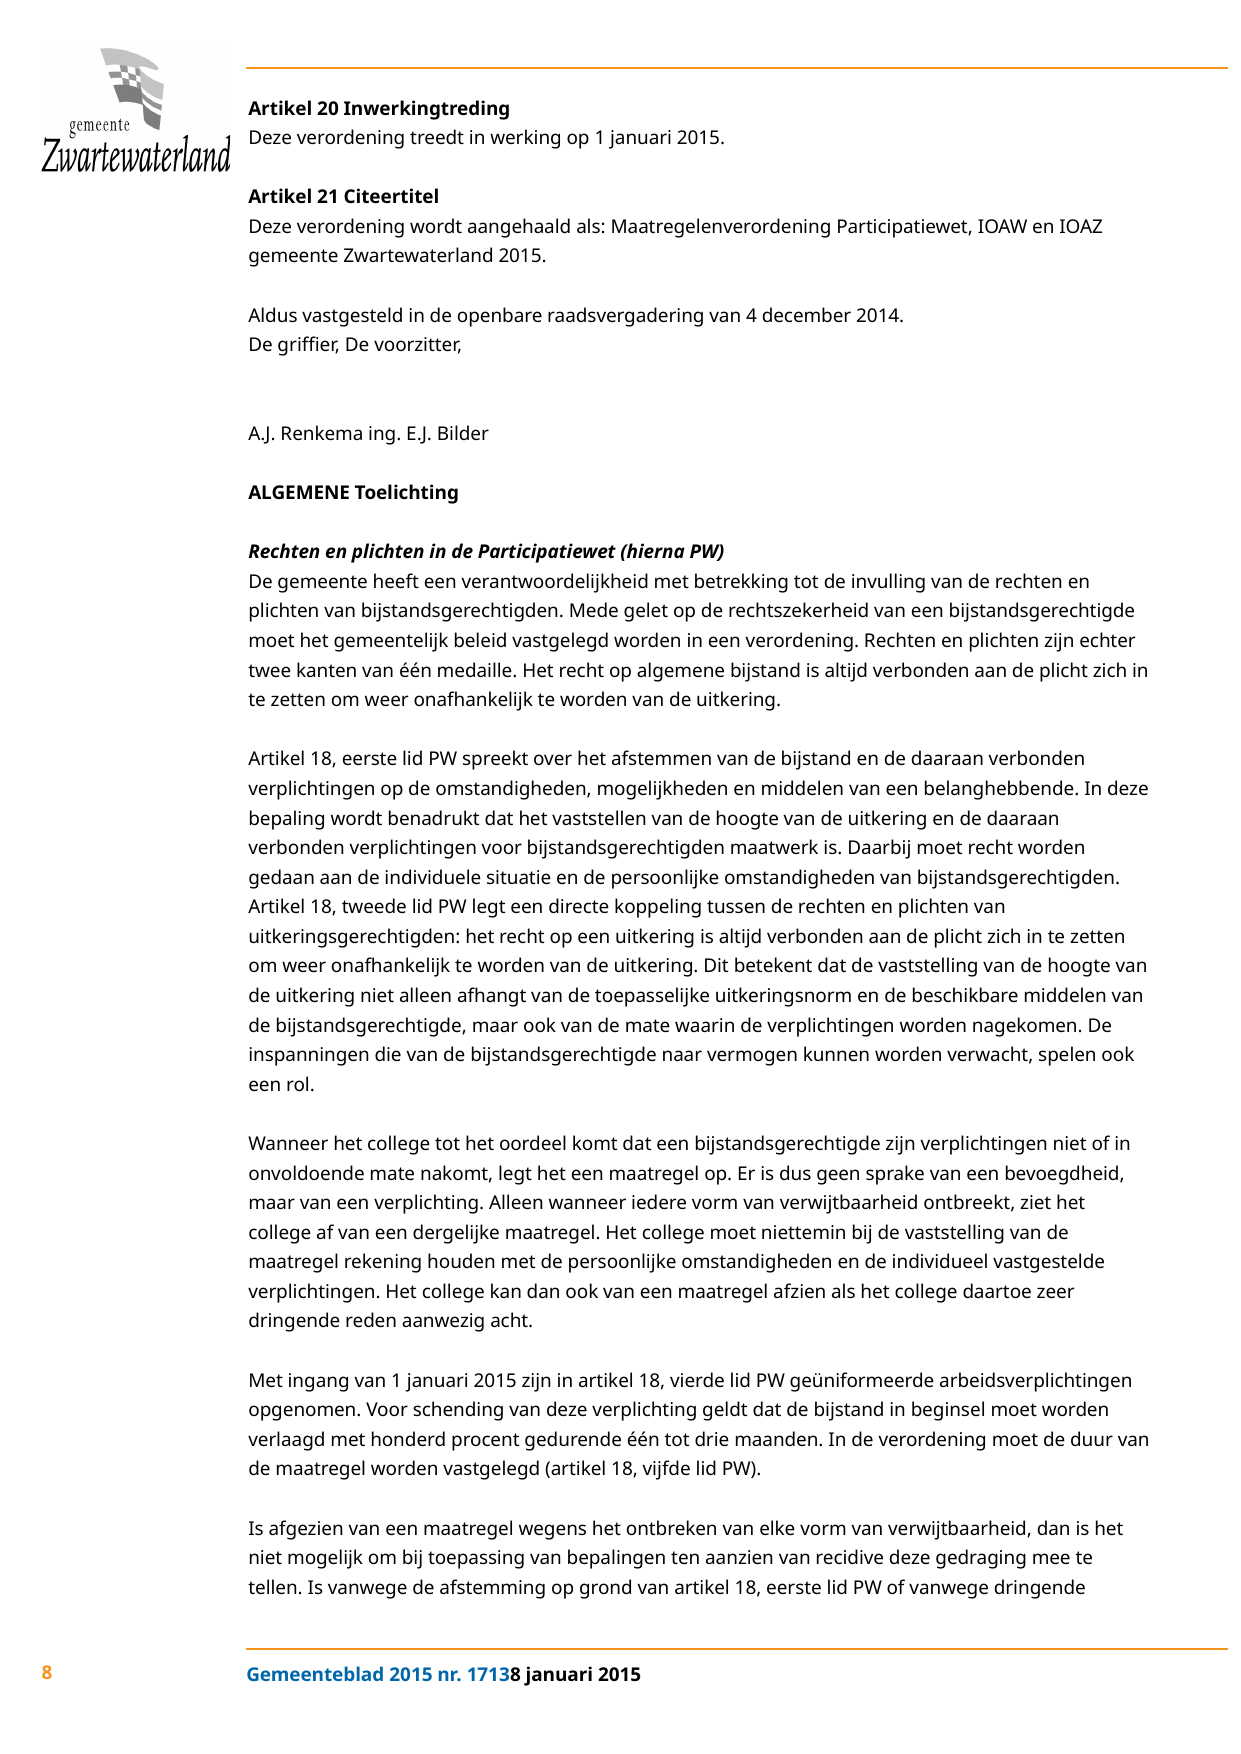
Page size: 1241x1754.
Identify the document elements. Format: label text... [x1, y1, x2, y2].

text Wanneer het college tot het oordeel komt dat een bijstandsgerechtigde zijn verplichtingen niet of in onvoldoende mate nakomt, legt het een maatregel op. Er is dus geen sprake van een bevoegdheid, maar van een verplichting. Alleen wanneer iedere vorm van verwijtbaarheid ontbreekt, ziet het college af van een dergelijke maatregel. Het college moet niettemin bij de vaststelling van de maatregel rekening houden met de persoonlijke omstandigheden en de individueel vastgestelde verplichtingen. Het college kan dan ook van een maatregel afzien als het college daartoe zeer dringende reden aanwezig acht. [248, 1130, 1152, 1333]
text Is afgezien van een maatregel wegens het ontbreken van elke vorm van verwijtbaarheid, dan is het niet mogelijk om bij toepassing van bepalingen ten aanzien van recidive deze gedraging mee te tellen. Is vanwege de afstemming op grond van artikel 18, eerste lid PW of vanwege dringende [248, 1515, 1152, 1600]
text De gemeente heeft een verantwoordelijkheid met betrekking tot de invulling van de rechten en plichten van bijstandsgerechtigden. Mede gelet op de rechtszekerheid van een bijstandsgerechtigde moet het gemeentelijk beleid vastgelegd worden in een verordening. Rechten en plichten zijn echter twee kanten van één medaille. Het recht op algemene bijstand is altijd verbonden aan de plicht zich in te zetten om weer onafhankelijk te worden van de uitkering. [248, 568, 1152, 712]
text Artikel 21 Citeertitel [248, 183, 1152, 209]
text Met ingang van 1 januari 2015 zijn in artikel 18, vierde lid PW geüniformeerde arbeidsverplichtingen opgenomen. Voor schending van deze verplichting geldt dat de bijstand in beginsel moet worden verlaagd met honderd procent gedurende één tot drie maanden. In de verordening moet de duur van de maatregel worden vastgelegd (artikel 18, vijfde lid PW). [248, 1367, 1152, 1481]
text Artikel 18, eerste lid PW spreekt over het afstemmen van de bijstand en de daaraan verbonden verplichtingen op de omstandigheden, mogelijkheden en middelen van een belanghebbende. In deze bepaling wordt benadrukt dat het vaststellen van de hoogte van de uitkering en de daaraan verbonden verplichtingen voor bijstandsgerechtigden maatwerk is. Daarbij moet recht worden gedaan aan de individuele situatie en de persoonlijke omstandigheden van bijstandsgerechtigden. Artikel 18, tweede lid PW legt een directe koppeling tussen de rechten en plichten van uitkeringsgerechtigden: het recht op een uitkering is altijd verbonden aan de plicht zich in te zetten om weer onafhankelijk te worden van de uitkering. Dit betekent dat de vaststelling van de hoogte van de uitkering niet alleen afhangt van de toepasselijke uitkeringsnorm en de beschikbare middelen van de bijstandsgerechtigde, maar ook van de mate waarin de verplichtingen worden nagekomen. De inspanningen die van de bijstandsgerechtigde naar vermogen kunnen worden verwacht, spelen ook een rol. [248, 746, 1152, 1097]
text Artikel 20 Inwerkingtreding [248, 95, 1152, 121]
text A.J. Renkema ing. E.J. Bilder [248, 420, 1152, 446]
text De griffier, De voorzitter, [248, 331, 1152, 357]
picture [41, 47, 231, 172]
text Aldus vastgesteld in de openbare raadsvergadering van 4 december 2014. [248, 302, 1152, 328]
text Deze verordening treedt in werking op 1 januari 2015. [248, 124, 1152, 150]
text Rechten en plichten in de Participatiewet (hierna PW) [248, 538, 1152, 564]
text ALGEMENE Toelichting [248, 479, 1152, 505]
text Deze verordening wordt aangehaald als: Maatregelenverordening Participatiewet, IOAW en IOAZ gemeente Zwartewaterland 2015. [248, 213, 1152, 268]
